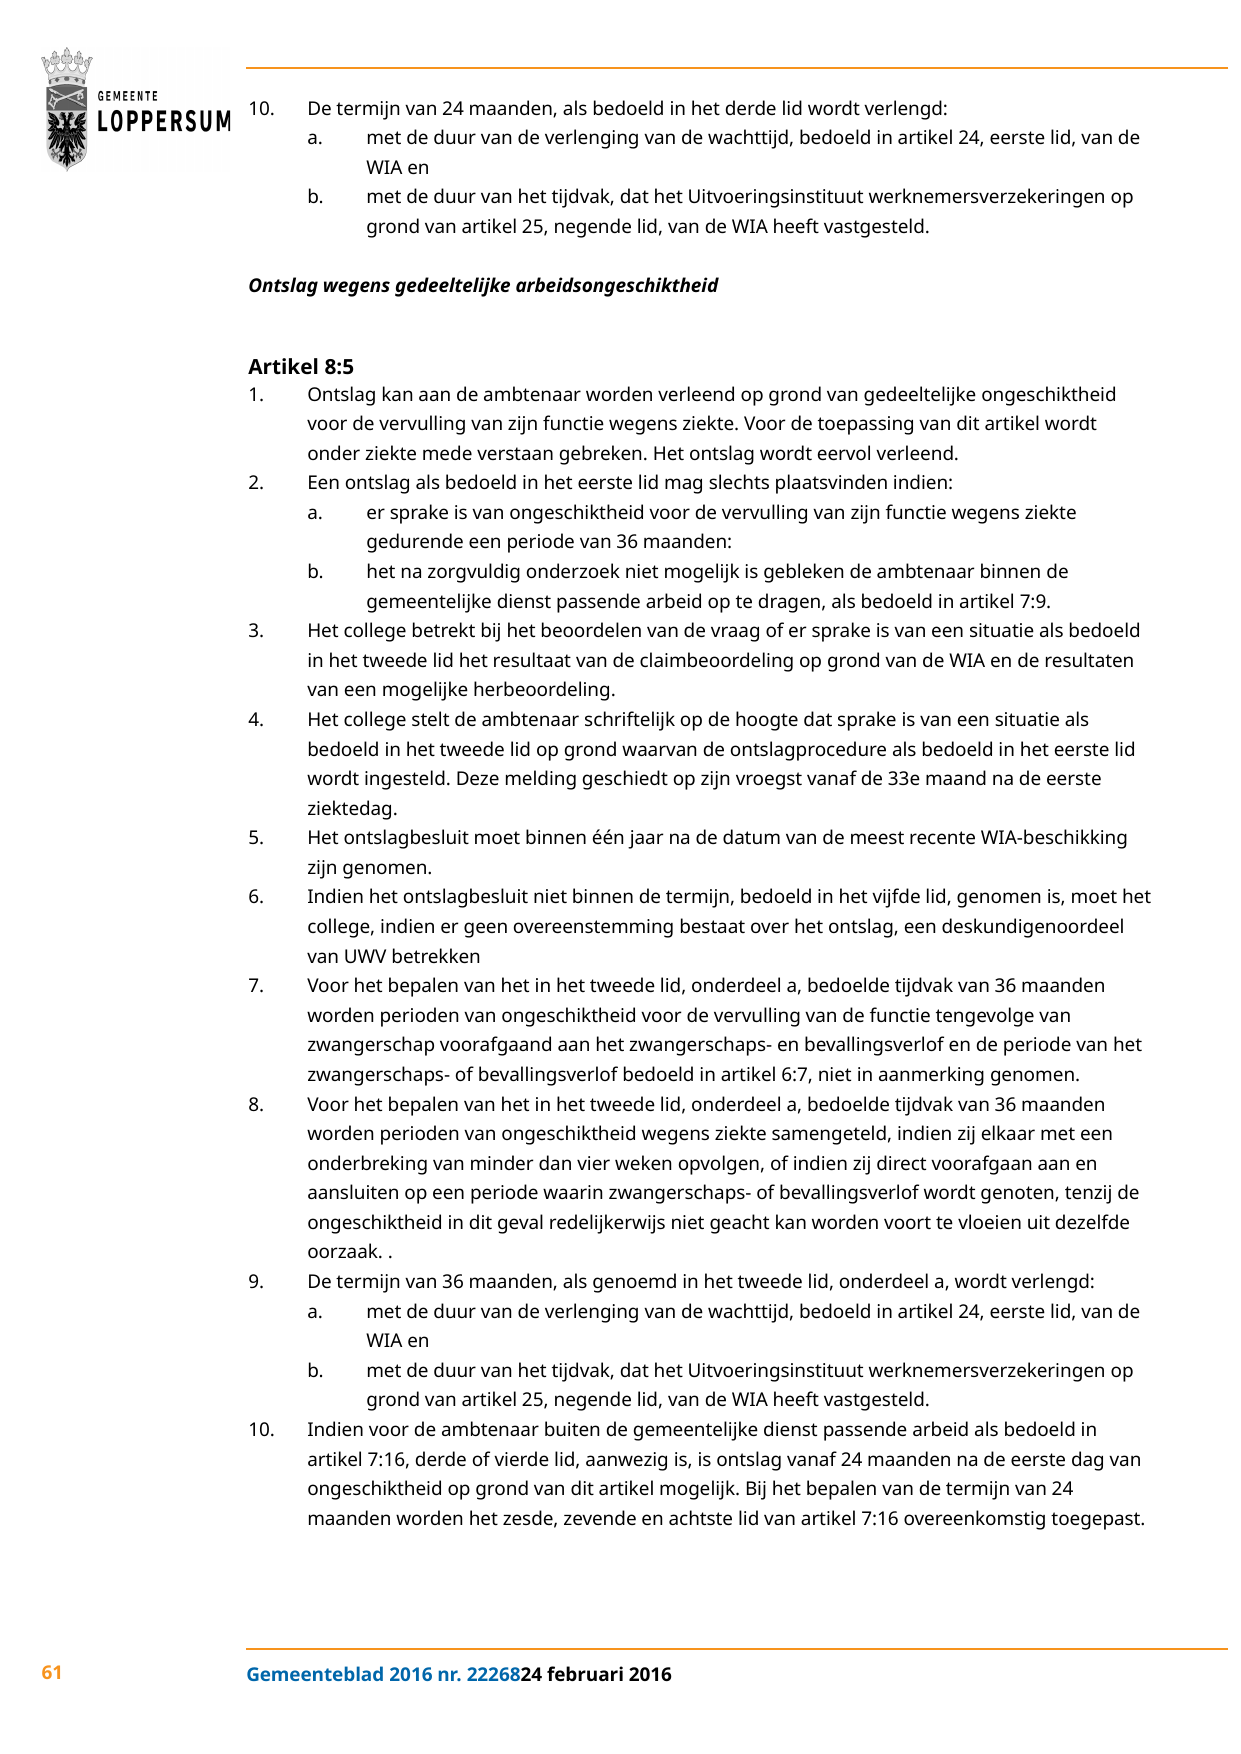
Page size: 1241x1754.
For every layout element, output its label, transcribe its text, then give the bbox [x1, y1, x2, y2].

list Voor het bepalen van het in het tweede lid, onderdeel a, bedoelde tijdvak van 36 maanden worden perioden van ongeschiktheid wegens ziekte samengeteld, indien zij elkaar met een onderbreking van minder dan vier weken opvolgen, of indien zij direct voorafgaan aan en aansluiten op een periode waarin zwangerschaps- of bevallingsverlof wordt genoten, tenzij de ongeschiktheid in dit geval redelijkerwijs niet geacht kan worden voort te vloeien uit dezelfde oorzaak. . [248, 1091, 1152, 1264]
list het na zorgvuldig onderzoek niet mogelijk is gebleken de ambtenaar binnen de gemeentelijke dienst passende arbeid op te dragen, als bedoeld in artikel 7:9. [307, 558, 1152, 613]
picture [41, 47, 231, 172]
list met de duur van de verlenging van de wachttijd, bedoeld in artikel 24, eerste lid, van de WIA en [307, 124, 1152, 180]
list De termijn van 24 maanden, als bedoeld in het derde lid wordt verlengd: [248, 95, 1152, 121]
text Ontslag wegens gedeeltelijke arbeidsongeschiktheid [248, 272, 1152, 298]
list met de duur van het tijdvak, dat het Uitvoeringsinstituut werknemersverzekeringen op grond van artikel 25, negende lid, van de WIA heeft vastgesteld. [307, 1357, 1152, 1412]
list met de duur van de verlenging van de wachttijd, bedoeld in artikel 24, eerste lid, van de WIA en [307, 1298, 1152, 1353]
list Voor het bepalen van het in het tweede lid, onderdeel a, bedoelde tijdvak van 36 maanden worden perioden van ongeschiktheid voor de vervulling van de functie tengevolge van zwangerschap voorafgaand aan het zwangerschaps- en bevallingsverlof en de periode van het zwangerschaps- of bevallingsverlof bedoeld in artikel 6:7, niet in aanmerking genomen. [248, 972, 1152, 1087]
list Het college stelt de ambtenaar schriftelijk op de hoogte dat sprake is van een situatie als bedoeld in het tweede lid op grond waarvan de ontslagprocedure als bedoeld in het eerste lid wordt ingesteld. Deze melding geschiedt op zijn vroegst vanaf de 33e maand na de eerste ziektedag. [248, 706, 1152, 821]
list Indien het ontslagbesluit niet binnen de termijn, bedoeld in het vijfde lid, genomen is, moet het college, indien er geen overeenstemming bestaat over het ontslag, een deskundigenoordeel van UWV betrekken [248, 884, 1152, 968]
list Ontslag kan aan de ambtenaar worden verleend op grond van gedeeltelijke ongeschiktheid voor de vervulling van zijn functie wegens ziekte. Voor de toepassing van dit artikel wordt onder ziekte mede verstaan gebreken. Het ontslag wordt eervol verleend. [248, 381, 1152, 466]
list met de duur van het tijdvak, dat het Uitvoeringsinstituut werknemersverzekeringen op grond van artikel 25, negende lid, van de WIA heeft vastgesteld. [307, 183, 1152, 239]
list Een ontslag als bedoeld in het eerste lid mag slechts plaatsvinden indien: [248, 469, 1152, 495]
list Het college betrekt bij het beoordelen van de vraag of er sprake is van een situatie als bedoeld in het tweede lid het resultaat van de claimbeoordeling op grond van de WIA en de resultaten van een mogelijke herbeoordeling. [248, 617, 1152, 702]
list De termijn van 36 maanden, als genoemd in het tweede lid, onderdeel a, wordt verlengd: [248, 1268, 1152, 1294]
text Artikel 8:5 [248, 352, 1152, 381]
list Indien voor de ambtenaar buiten de gemeentelijke dienst passende arbeid als bedoeld in artikel 7:16, derde of vierde lid, aanwezig is, is ontslag vanaf 24 maanden na de eerste dag van ongeschiktheid op grond van dit artikel mogelijk. Bij het bepalen van de termijn van 24 maanden worden het zesde, zevende en achtste lid van artikel 7:16 overeenkomstig toegepast. [248, 1416, 1152, 1531]
list er sprake is van ongeschiktheid voor de vervulling van zijn functie wegens ziekte gedurende een periode van 36 maanden: [307, 499, 1152, 554]
list Het ontslagbesluit moet binnen één jaar na de datum van de meest recente WIA-beschikking zijn genomen. [248, 824, 1152, 880]
